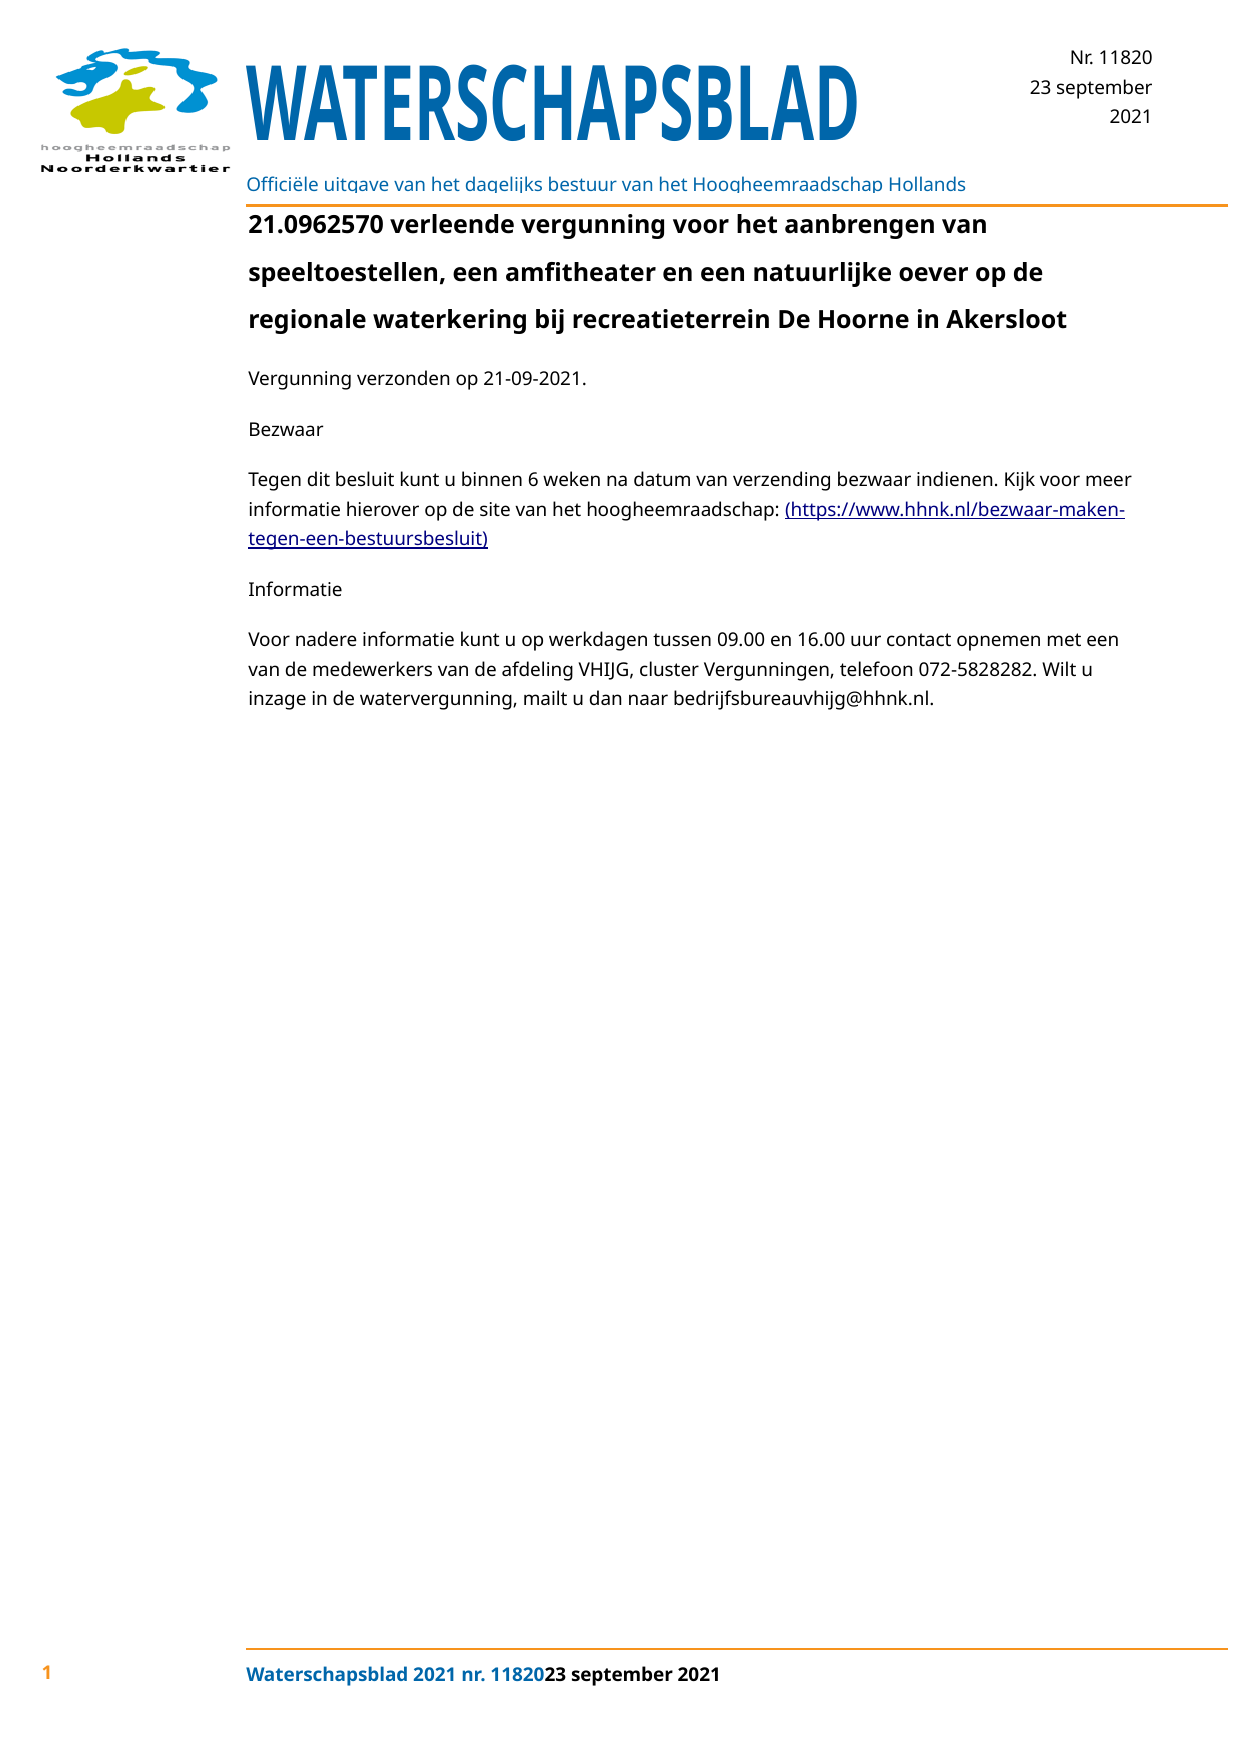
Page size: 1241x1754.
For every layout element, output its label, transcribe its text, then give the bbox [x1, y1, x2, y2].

picture [41, 47, 231, 172]
text Voor nadere informatie kunt u op werkdagen tussen 09.00 en 16.00 uur contact opnemen met een van de medewerkers van de afdeling VHIJG, cluster Vergunningen, telefoon 072-5828282. Wilt u inzage in de watervergunning, mailt u dan naar bedrijfsbureauvhijg@hhnk.nl. [248, 626, 1152, 711]
text Bezwaar [248, 416, 1152, 442]
text Informatie [248, 576, 1152, 602]
text 21.0962570 verleende vergunning voor het aanbrengen van speeltoestellen, een amfitheater en een natuurlijke oever op de regionale waterkering bij recreatieterrein De Hoorne in Akersloot [248, 207, 1152, 336]
text Tegen dit besluit kunt u binnen 6 weken na datum van verzending bezwaar indienen. Kijk voor meer informatie hierover op de site van het hoogheemraadschap: (https://www.hhnk.nl/bezwaar-maken-tegen-een-bestuursbesluit) [248, 466, 1152, 551]
text Vergunning verzonden op 21-09-2021. [248, 366, 1152, 391]
